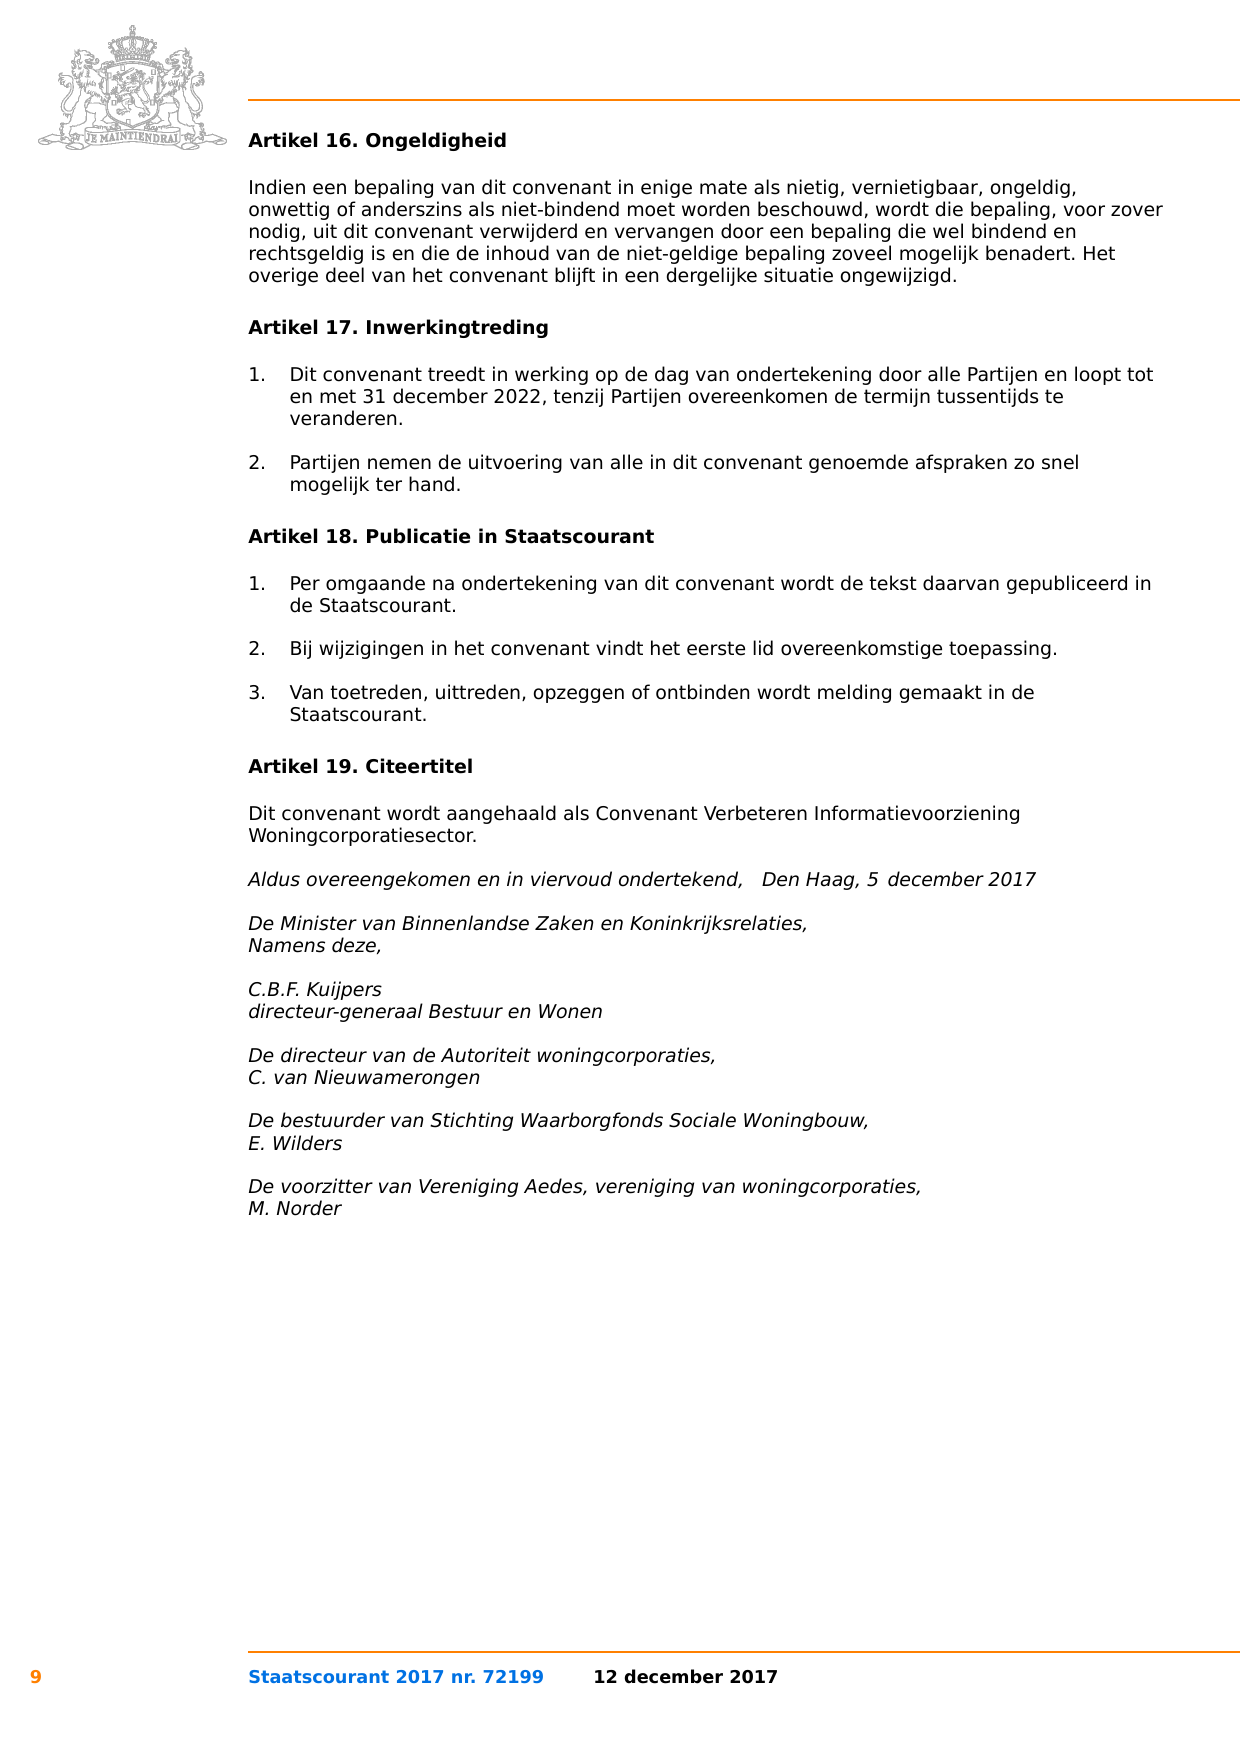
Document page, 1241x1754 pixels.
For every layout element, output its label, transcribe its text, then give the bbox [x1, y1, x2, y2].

text 3. Van toetreden, uittreden, opzeggen of ontbinden wordt melding gemaakt in de Staatscourant. [248, 682, 1163, 726]
text De directeur van de Autoriteit woningcorporaties, C. van Nieuwamerongen [248, 1044, 1163, 1088]
subtitle Artikel 19. Citeertitel [248, 756, 1163, 778]
text Aldus overeengekomen en in viervoud ondertekend, Den Haag, 5 december 2017 [248, 869, 1163, 891]
text Dit convenant wordt aangehaald als Convenant Verbeteren Informatievoorziening Woningcorporatiesector. [248, 803, 1163, 847]
text De Minister van Binnenlandse Zaken en Koninkrijksrelaties, Namens deze, C.B.F. Kuijpers directeur-generaal Bestuur en Wonen [248, 913, 1163, 1023]
subtitle Artikel 16. Ongeldigheid [248, 130, 1163, 152]
text De bestuurder van Stichting Waarborgfonds Sociale Woningbouw, E. Wilders [248, 1110, 1163, 1154]
text 1. Per omgaande na ondertekening van dit convenant wordt de tekst daarvan gepubliceerd in de Staatscourant. [248, 572, 1163, 616]
subtitle Artikel 17. Inwerkingtreding [248, 317, 1163, 339]
text 2. Partijen nemen de uitvoering van alle in dit convenant genoemde afspraken zo snel mogelijk ter hand. [248, 452, 1163, 496]
text 2. Bij wijzigingen in het convenant vindt het eerste lid overeenkomstige toepassing. [248, 638, 1163, 660]
text 1. Dit convenant treedt in werking op de dag van ondertekening door alle Partijen en loopt tot en met 31 december 2022, tenzij Partijen overeenkomen de termijn tussentijds te veranderen. [248, 364, 1163, 430]
text De voorzitter van Vereniging Aedes, vereniging van woningcorporaties, M. Norder [248, 1176, 1163, 1220]
picture [38, 25, 227, 150]
text Indien een bepaling van dit convenant in enige mate als nietig, vernietigbaar, ongeldig, onwettig of anderszins als niet-bindend moet worden beschouwd, wordt die bepaling, voor zover nodig, uit dit convenant verwijderd en vervangen door een bepaling die wel bindend en rechtsgeldig is en die de inhoud van de niet-geldige bepaling zoveel mogelijk benadert. Het overige deel van het convenant blijft in een dergelijke situatie ongewijzigd. [248, 177, 1163, 287]
subtitle Artikel 18. Publicatie in Staatscourant [248, 526, 1163, 547]
